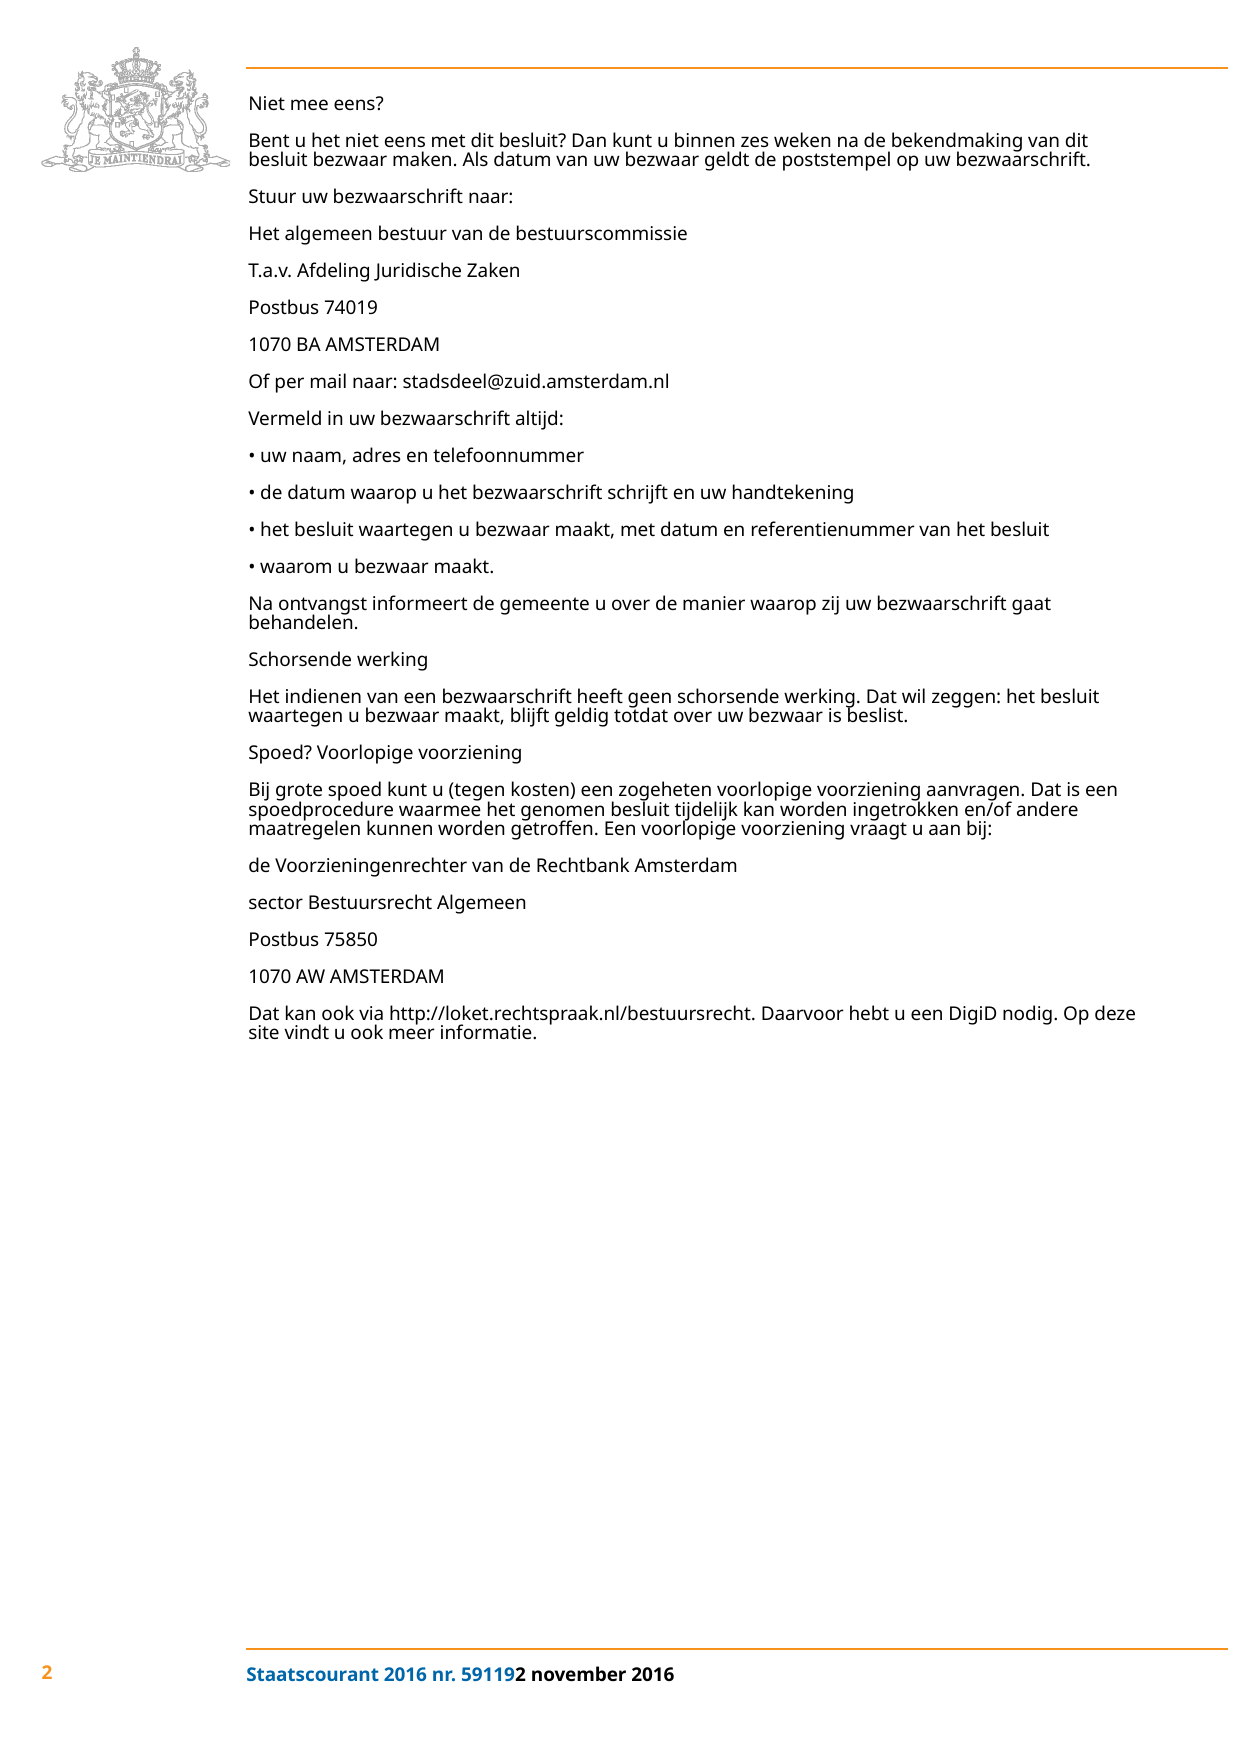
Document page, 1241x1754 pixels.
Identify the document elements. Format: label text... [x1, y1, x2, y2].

text Na ontvangst informeert de gemeente u over de manier waarop zij uw bezwaarschrift gaat behandelen. [248, 595, 1152, 633]
text sector Bestuursrecht Algemeen [248, 894, 1152, 913]
text Het indienen van een bezwaarschrift heeft geen schorsende werking. Dat wil zeggen: het besluit waartegen u bezwaar maakt, blijft geldig totdat over uw bezwaar is beslist. [248, 688, 1152, 727]
text 1070 AW AMSTERDAM [248, 968, 1152, 987]
text Postbus 75850 [248, 931, 1152, 950]
text • het besluit waartegen u bezwaar maakt, met datum en referentienummer van het besluit [248, 521, 1152, 540]
text T.a.v. Afdeling Juridische Zaken [248, 262, 1152, 281]
text Niet mee eens? [248, 95, 1152, 114]
text Dat kan ook via http://loket.rechtspraak.nl/bestuursrecht. Daarvoor hebt u een DigiD nodig. Op deze site vindt u ook meer informatie. [248, 1005, 1152, 1043]
text 1070 BA AMSTERDAM [248, 336, 1152, 355]
text Stuur uw bezwaarschrift naar: [248, 188, 1152, 207]
text • uw naam, adres en telefoonnummer [248, 447, 1152, 466]
text Postbus 74019 [248, 299, 1152, 318]
text Bij grote spoed kunt u (tegen kosten) een zogeheten voorlopige voorziening aanvragen. Dat is een spoedprocedure waarmee het genomen besluit tijdelijk kan worden ingetrokken en/of andere maatregelen kunnen worden getroffen. Een voorlopige voorziening vraagt u aan bij: [248, 781, 1152, 839]
picture [41, 47, 231, 172]
text Het algemeen bestuur van de bestuurscommissie [248, 225, 1152, 244]
text Vermeld in uw bezwaarschrift altijd: [248, 410, 1152, 429]
text • de datum waarop u het bezwaarschrift schrijft en uw handtekening [248, 484, 1152, 503]
text de Voorzieningenrechter van de Rechtbank Amsterdam [248, 857, 1152, 876]
text Of per mail naar: stadsdeel@zuid.amsterdam.nl [248, 373, 1152, 392]
text Bent u het niet eens met dit besluit? Dan kunt u binnen zes weken na de bekendmaking van dit besluit bezwaar maken. Als datum van uw bezwaar geldt de poststempel op uw bezwaarschrift. [248, 132, 1152, 170]
text Schorsende werking [248, 651, 1152, 670]
text • waarom u bezwaar maakt. [248, 558, 1152, 577]
text Spoed? Voorlopige voorziening [248, 744, 1152, 763]
